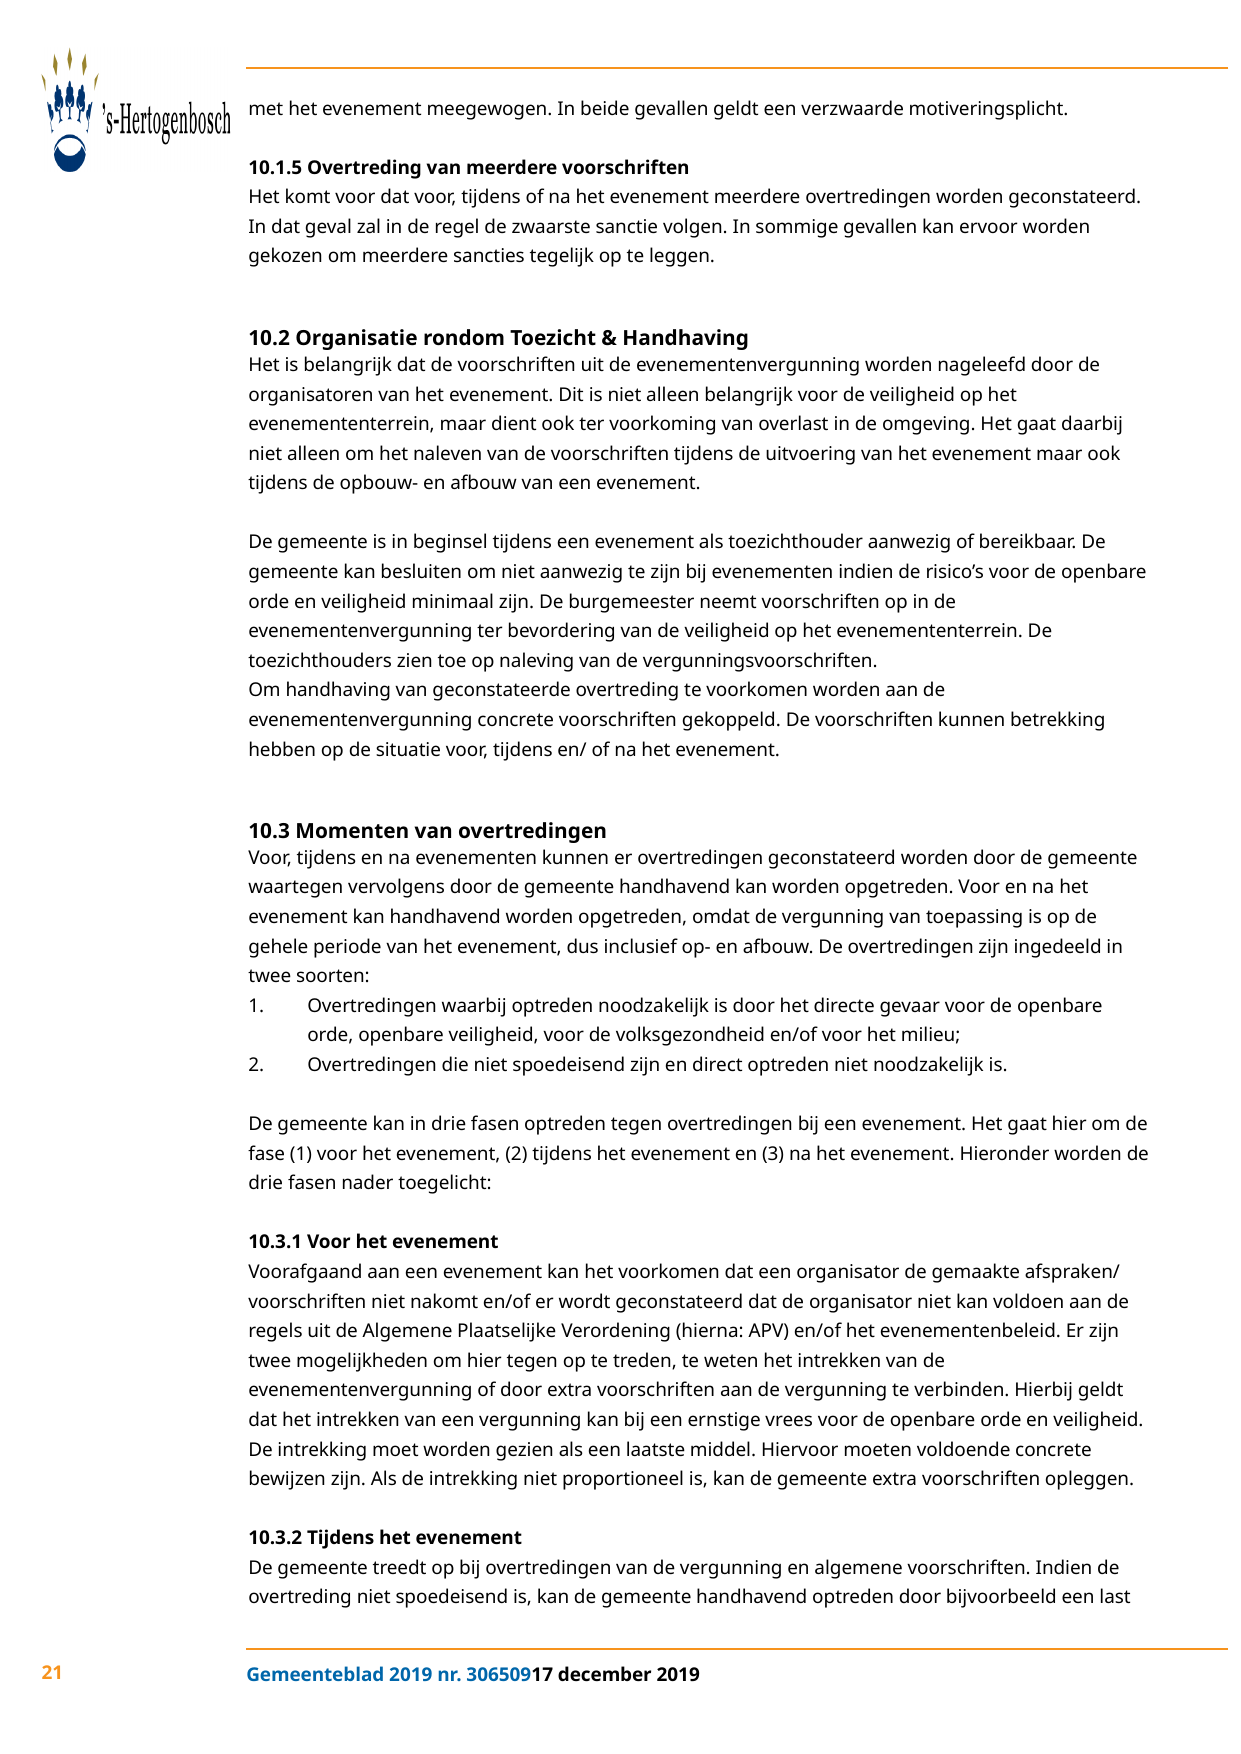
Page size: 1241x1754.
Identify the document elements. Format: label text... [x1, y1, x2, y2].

text Het komt voor dat voor, tijdens of na het evenement meerdere overtredingen worden geconstateerd. In dat geval zal in de regel de zwaarste sanctie volgen. In sommige gevallen kan ervoor worden gekozen om meerdere sancties tegelijk op te leggen. [248, 183, 1152, 268]
text De gemeente kan in drie fasen optreden tegen overtredingen bij een evenement. Het gaat hier om de fase (1) voor het evenement, (2) tijdens het evenement en (3) na het evenement. Hieronder worden de drie fasen nader toegelicht: [248, 1110, 1152, 1195]
text De gemeente is in beginsel tijdens een evenement als toezichthouder aanwezig of bereikbaar. De gemeente kan besluiten om niet aanwezig te zijn bij evenementen indien de risico’s voor de openbare orde en veiligheid minimaal zijn. De burgemeester neemt voorschriften op in de evenementenvergunning ter bevordering van de veiligheid op het evenemententerrein. De toezichthouders zien toe op naleving van de vergunningsvoorschriften. [248, 529, 1152, 673]
text De gemeente treedt op bij overtredingen van de vergunning en algemene voorschriften. Indien de overtreding niet spoedeisend is, kan de gemeente handhavend optreden door bijvoorbeeld een last [248, 1554, 1152, 1609]
text 10.2 Organisatie rondom Toezicht & Handhaving [248, 323, 1152, 351]
text Het is belangrijk dat de voorschriften uit de evenementenvergunning worden nageleefd door de organisatoren van het evenement. Dit is niet alleen belangrijk voor de veiligheid op het evenemententerrein, maar dient ook ter voorkoming van overlast in de omgeving. Het gaat daarbij niet alleen om het naleven van de voorschriften tijdens de uitvoering van het evenement maar ook tijdens de opbouw- en afbouw van een evenement. [248, 351, 1152, 495]
text 10.1.5 Overtreding van meerdere voorschriften [248, 154, 1152, 180]
text 10.3.1 Voor het evenement [248, 1229, 1152, 1254]
text 10.3 Momenten van overtredingen [248, 816, 1152, 844]
text Om handhaving van geconstateerde overtreding te voorkomen worden aan de evenementenvergunning concrete voorschriften gekoppeld. De voorschriften kunnen betrekking hebben op de situatie voor, tijdens en/ of na het evenement. [248, 677, 1152, 761]
text Voorafgaand aan een evenement kan het voorkomen dat een organisator de gemaakte afspraken/ voorschriften niet nakomt en/of er wordt geconstateerd dat de organisator niet kan voldoen aan de regels uit de Algemene Plaatselijke Verordening (hierna: APV) en/of het evenementenbeleid. Er zijn twee mogelijkheden om hier tegen op te treden, te weten het intrekken van de evenementenvergunning of door extra voorschriften aan de vergunning te verbinden. Hierbij geldt dat het intrekken van een vergunning kan bij een ernstige vrees voor de openbare orde en veiligheid. De intrekking moet worden gezien als een laatste middel. Hiervoor moeten voldoende concrete bewijzen zijn. Als de intrekking niet proportioneel is, kan de gemeente extra voorschriften opleggen. [248, 1258, 1152, 1491]
list Overtredingen waarbij optreden noodzakelijk is door het directe gevaar voor de openbare orde, openbare veiligheid, voor de volksgezondheid en/of voor het milieu; [248, 992, 1152, 1047]
text Voor, tijdens en na evenementen kunnen er overtredingen geconstateerd worden door de gemeente waartegen vervolgens door de gemeente handhavend kan worden opgetreden. Voor en na het evenement kan handhavend worden opgetreden, omdat de vergunning van toepassing is op de gehele periode van het evenement, dus inclusief op- en afbouw. De overtredingen zijn ingedeeld in twee soorten: [248, 844, 1152, 988]
text met het evenement meegewogen. In beide gevallen geldt een verzwaarde motiveringsplicht. [248, 95, 1152, 121]
picture [41, 47, 231, 172]
text 10.3.2 Tijdens het evenement [248, 1524, 1152, 1550]
list Overtredingen die niet spoedeisend zijn en direct optreden niet noodzakelijk is. [248, 1051, 1152, 1077]
